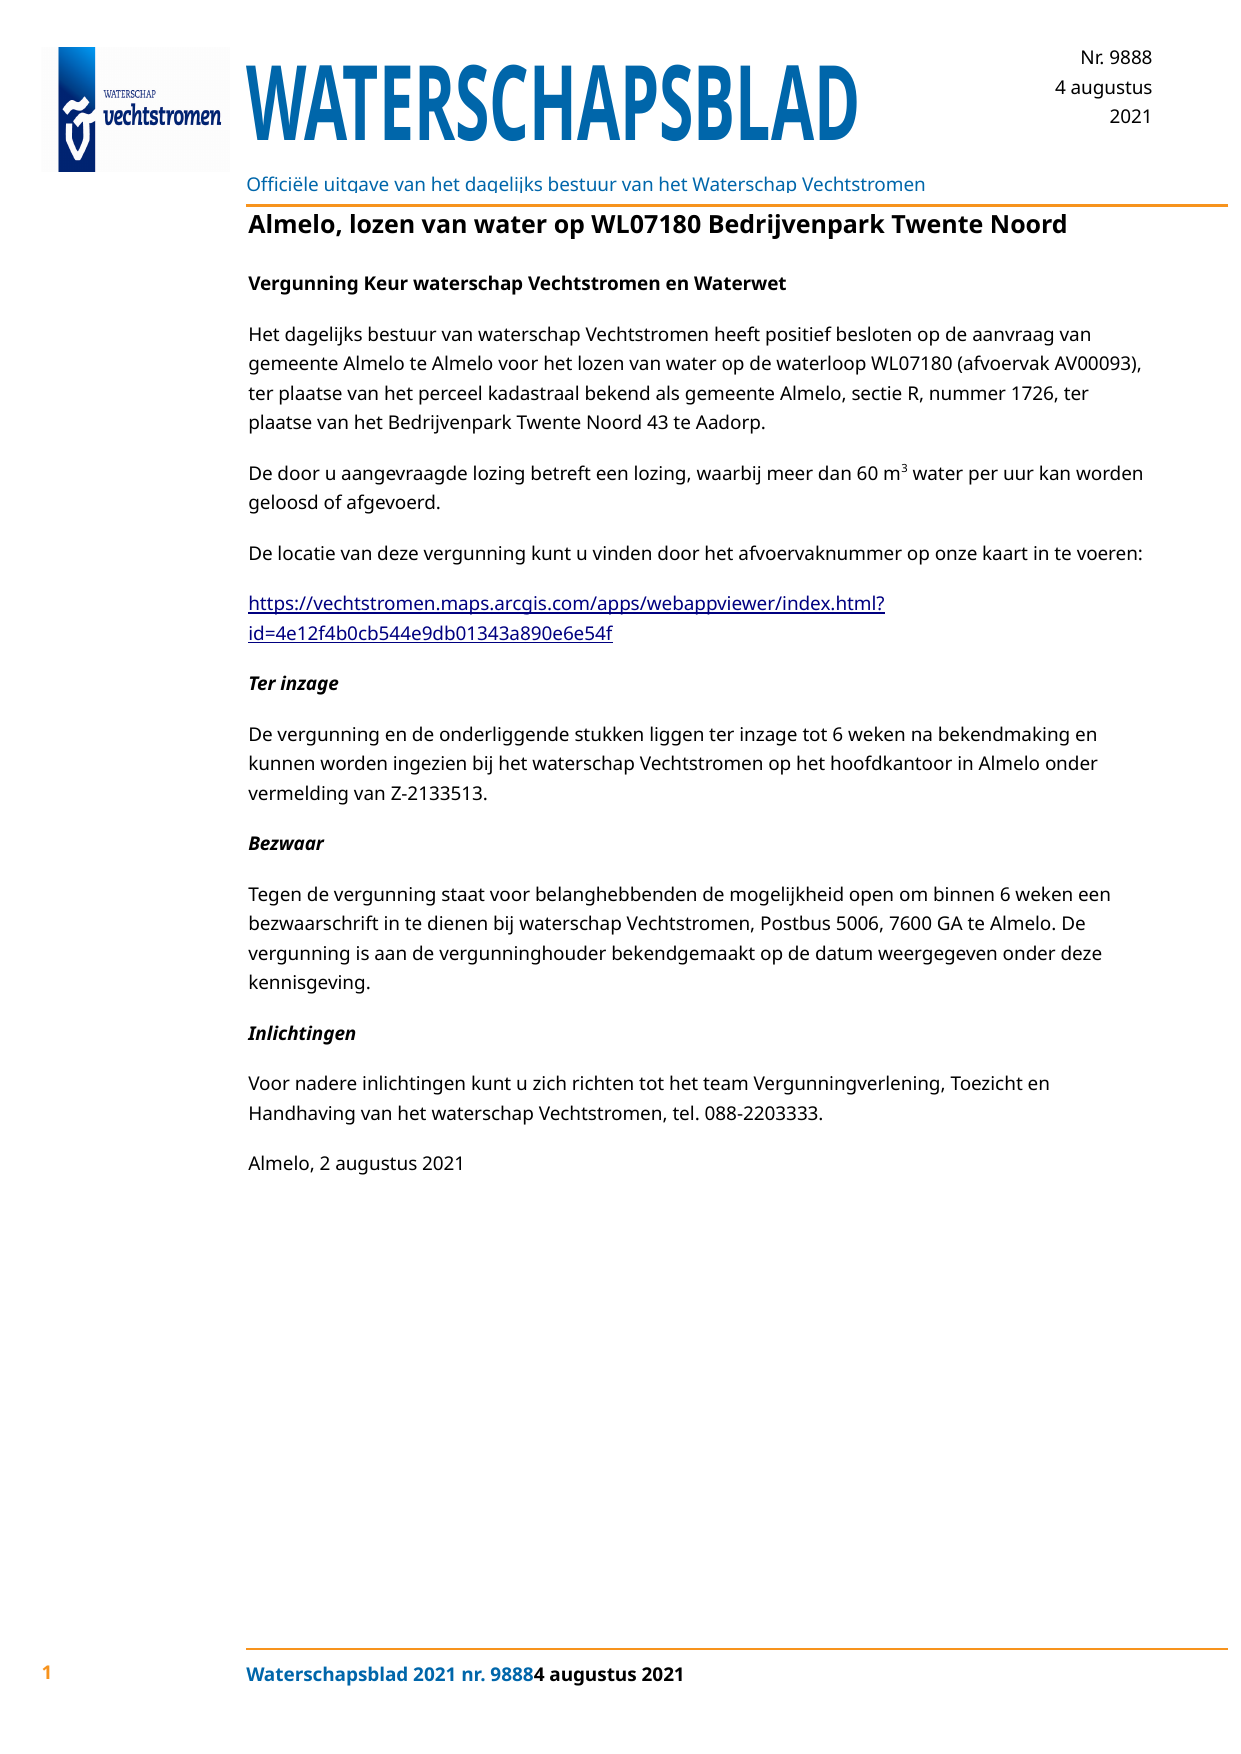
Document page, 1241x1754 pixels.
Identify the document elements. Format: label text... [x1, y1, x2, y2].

text Almelo, lozen van water op WL07180 Bedrijvenpark Twente Noord [248, 207, 1152, 241]
text Voor nadere inlichtingen kunt u zich richten tot het team Vergunningverlening, Toezicht en Handhaving van het waterschap Vechtstromen, tel. 088-2203333. [248, 1070, 1152, 1126]
text De locatie van deze vergunning kunt u vinden door het afvoervaknummer op onze kaart in te voeren: [248, 540, 1152, 566]
text https://vechtstromen.maps.arcgis.com/apps/webappviewer/index.html?id=4e12f4b0cb544e9db01343a890e6e54f [248, 590, 1152, 646]
text De door u aangevraagde lozing betreft een lozing, waarbij meer dan 60 m3 water per uur kan worden geloosd of afgevoerd. [248, 460, 1152, 515]
text Almelo, 2 augustus 2021 [248, 1150, 1152, 1176]
text Inlichtingen [248, 1020, 1152, 1046]
text Tegen de vergunning staat voor belanghebbenden de mogelijkheid open om binnen 6 weken een bezwaarschrift in te dienen bij waterschap Vechtstromen, Postbus 5006, 7600 GA te Almelo. De vergunning is aan de vergunninghouder bekendgemaakt op de datum weergegeven onder deze kennisgeving. [248, 881, 1152, 995]
text Vergunning Keur waterschap Vechtstromen en Waterwet [248, 270, 1152, 296]
text Bezwaar [248, 830, 1152, 856]
text De vergunning en de onderliggende stukken liggen ter inzage tot 6 weken na bekendmaking en kunnen worden ingezien bij het waterschap Vechtstromen op het hoofdkantoor in Almelo onder vermelding van Z-2133513. [248, 721, 1152, 806]
text Ter inzage [248, 670, 1152, 696]
picture [41, 47, 231, 172]
text Het dagelijks bestuur van waterschap Vechtstromen heeft positief besloten op de aanvraag van gemeente Almelo te Almelo voor het lozen van water op de waterloop WL07180 (afvoervak AV00093), ter plaatse van het perceel kadastraal bekend als gemeente Almelo, sectie R, nummer 1726, ter plaatse van het Bedrijvenpark Twente Noord 43 te Aadorp. [248, 321, 1152, 435]
